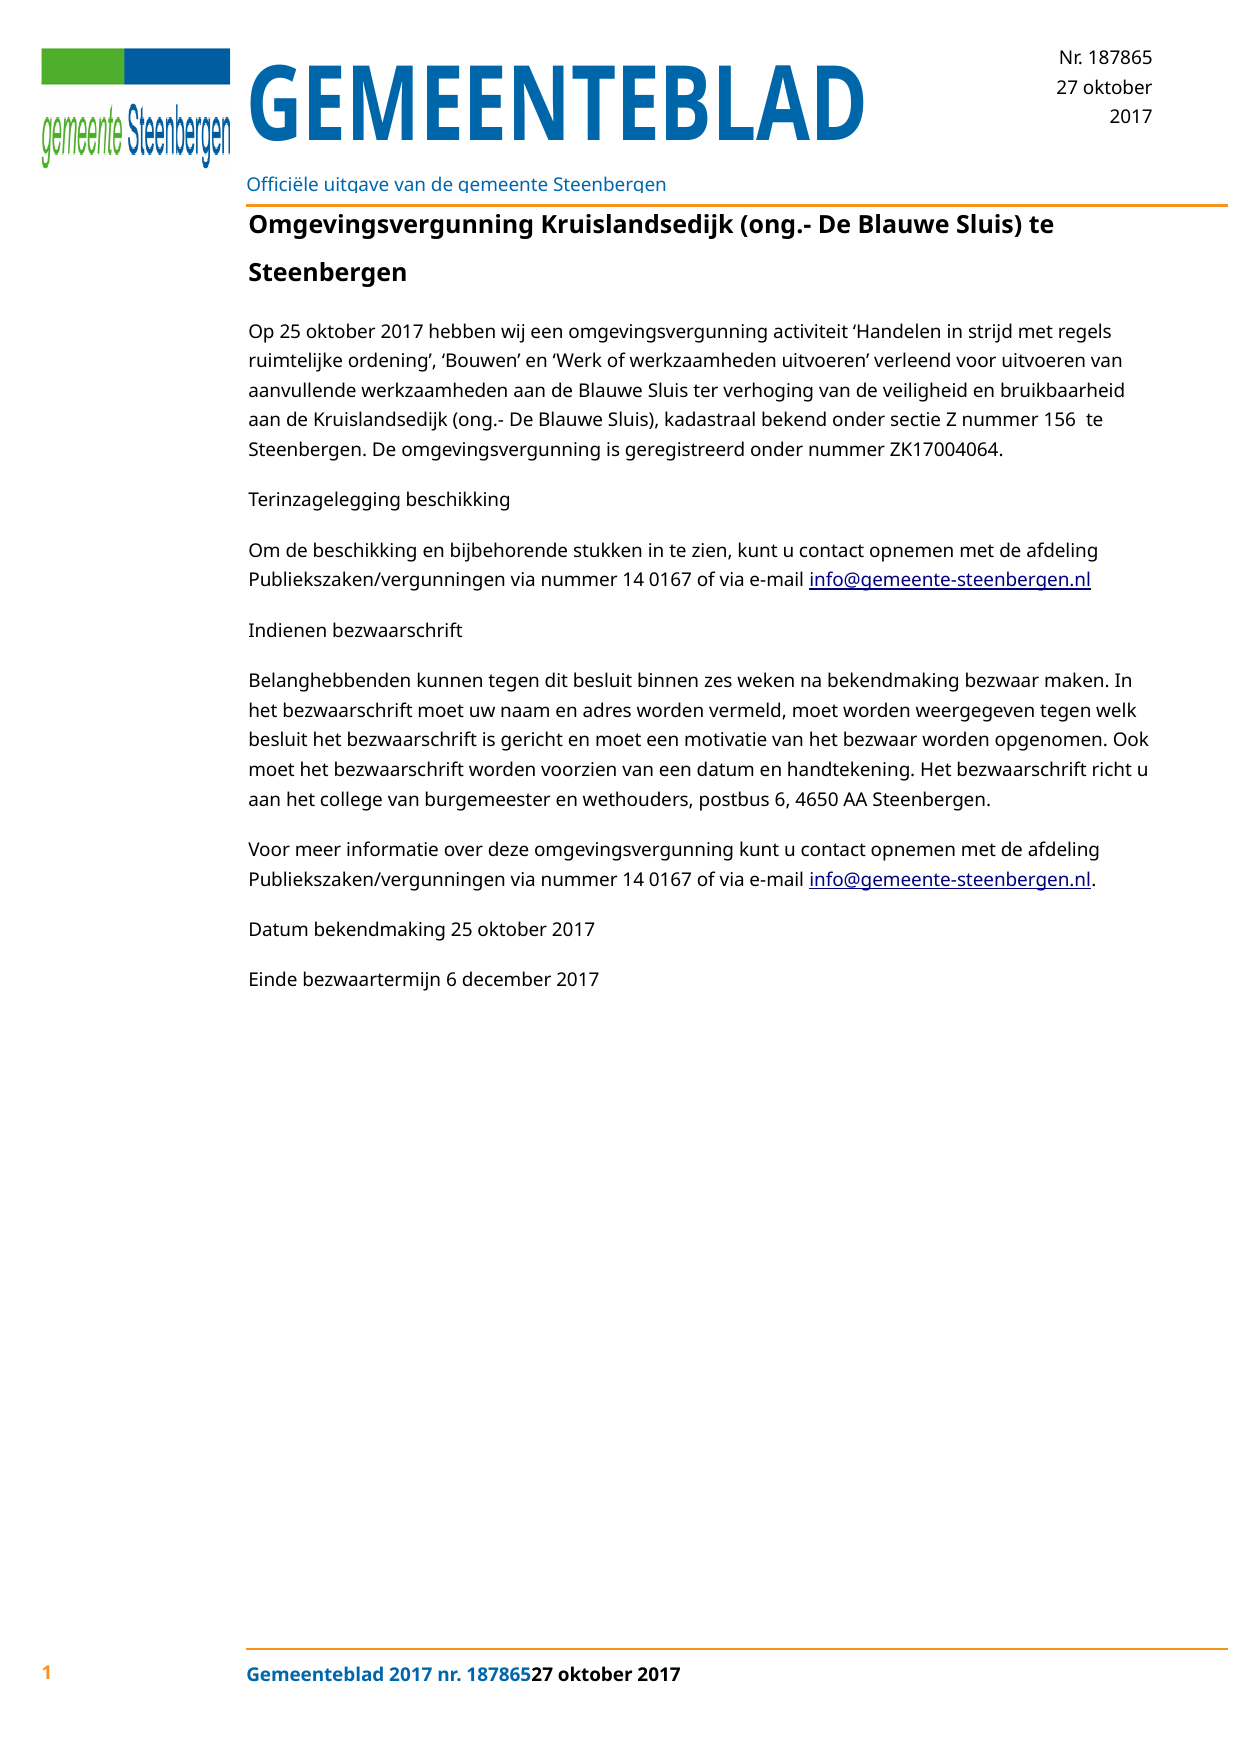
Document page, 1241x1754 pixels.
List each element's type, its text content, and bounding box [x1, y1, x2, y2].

text Op 25 oktober 2017 hebben wij een omgevingsvergunning activiteit ‘Handelen in strijd met regels ruimtelijke ordening’, ‘Bouwen’ en ‘Werk of werkzaamheden uitvoeren’ verleend voor uitvoeren van aanvullende werkzaamheden aan de Blauwe Sluis ter verhoging van de veiligheid en bruikbaarheid aan de Kruislandsedijk (ong.- De Blauwe Sluis), kadastraal bekend onder sectie Z nummer 156 te Steenbergen. De omgevingsvergunning is geregistreerd onder nummer ZK17004064. [248, 318, 1152, 462]
text Belanghebbenden kunnen tegen dit besluit binnen zes weken na bekendmaking bezwaar maken. In het bezwaarschrift moet uw naam en adres worden vermeld, moet worden weergegeven tegen welk besluit het bezwaarschrift is gericht en moet een motivatie van het bezwaar worden opgenomen. Ook moet het bezwaarschrift worden voorzien van een datum en handtekening. Het bezwaarschrift richt u aan het college van burgemeester en wethouders, postbus 6, 4650 AA Steenbergen. [248, 667, 1152, 812]
text Omgevingsvergunning Kruislandsedijk (ong.- De Blauwe Sluis) te Steenbergen [248, 207, 1152, 288]
text Terinzagelegging beschikking [248, 487, 1152, 512]
picture [41, 47, 231, 172]
text Voor meer informatie over deze omgevingsvergunning kunt u contact opnemen met de afdeling Publiekszaken/vergunningen via nummer 14 0167 of via e-mail info@gemeente-steenbergen.nl. [248, 836, 1152, 892]
text Datum bekendmaking 25 oktober 2017 [248, 916, 1152, 942]
text Om de beschikking en bijbehorende stukken in te zien, kunt u contact opnemen met de afdeling Publiekszaken/vergunningen via nummer 14 0167 of via e-mail info@gemeente-steenbergen.nl [248, 537, 1152, 592]
text Indienen bezwaarschrift [248, 617, 1152, 643]
text Einde bezwaartermijn 6 december 2017 [248, 967, 1152, 992]
